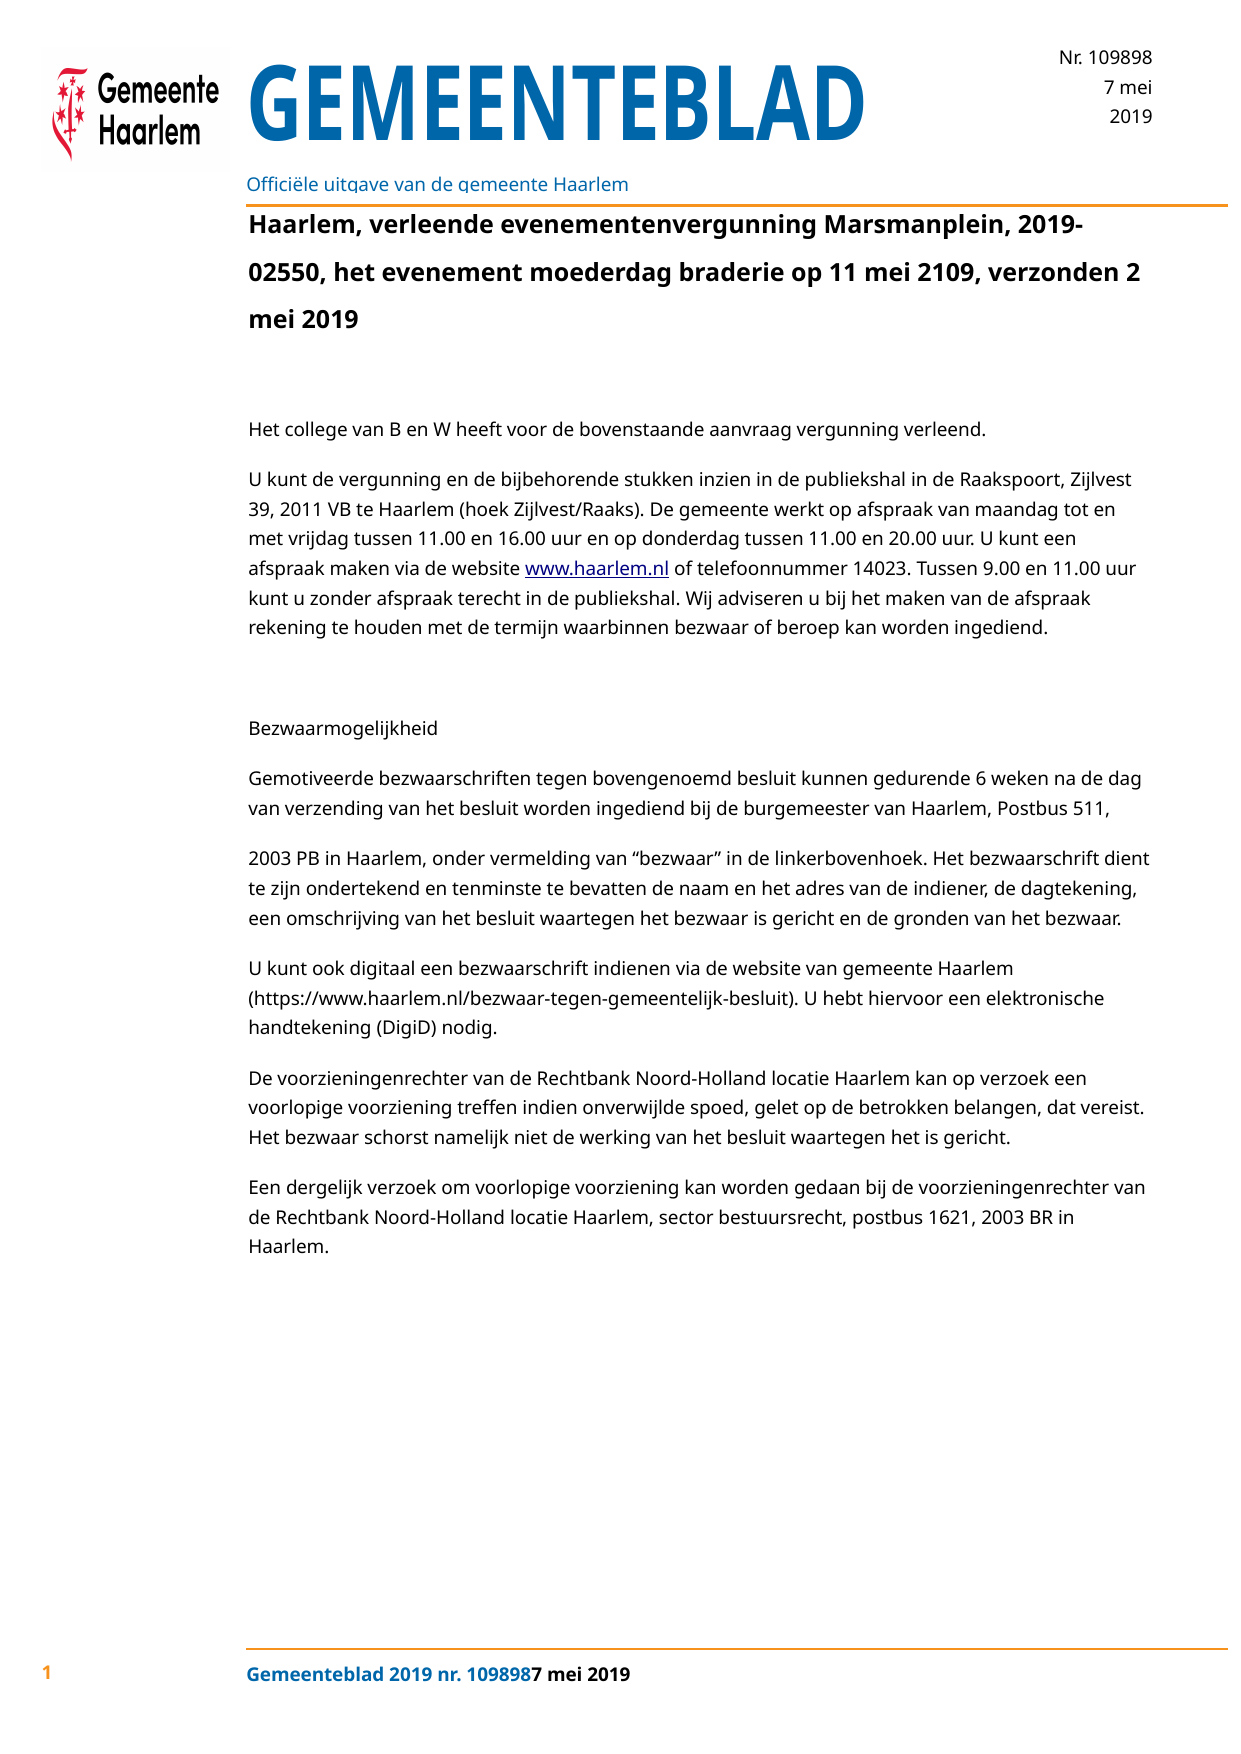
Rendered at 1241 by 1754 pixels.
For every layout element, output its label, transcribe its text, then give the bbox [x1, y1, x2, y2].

text Gemotiveerde bezwaarschriften tegen bovengenoemd besluit kunnen gedurende 6 weken na de dag van verzending van het besluit worden ingediend bij de burgemeester van Haarlem, Postbus 511, [248, 766, 1152, 821]
text De voorzieningenrechter van de Rechtbank Noord-Holland locatie Haarlem kan op verzoek een voorlopige voorziening treffen indien onverwijlde spoed, gelet op de betrokken belangen, dat vereist. Het bezwaar schorst namelijk niet de werking van het besluit waartegen het is gericht. [248, 1065, 1152, 1149]
text Bezwaarmogelijkheid [248, 715, 1152, 741]
text 2003 PB in Haarlem, onder vermelding van “bezwaar” in de linkerbovenhoek. Het bezwaarschrift dient te zijn ondertekend en tenminste te bevatten de naam en het adres van de indiener, de dagtekening, een omschrijving van het besluit waartegen het bezwaar is gericht en de gronden van het bezwaar. [248, 846, 1152, 930]
text Haarlem, verleende evenementenvergunning Marsmanplein, 2019-02550, het evenement moederdag braderie op 11 mei 2109, verzonden 2 mei 2019 [248, 207, 1152, 336]
text U kunt ook digitaal een bezwaarschrift indienen via de website van gemeente Haarlem (https://www.haarlem.nl/bezwaar-tegen-gemeentelijk-besluit). U hebt hiervoor een elektronische handtekening (DigiD) nodig. [248, 955, 1152, 1040]
text U kunt de vergunning en de bijbehorende stukken inzien in de publiekshal in de Raakspoort, Zijlvest 39, 2011 VB te Haarlem (hoek Zijlvest/Raaks). De gemeente werkt op afspraak van maandag tot en met vrijdag tussen 11.00 en 16.00 uur en op donderdag tussen 11.00 en 20.00 uur. U kunt een afspraak maken via de website www.haarlem.nl of telefoonnummer 14023. Tussen 9.00 en 11.00 uur kunt u zonder afspraak terecht in de publiekshal. Wij adviseren u bij het maken van de afspraak rekening te houden met de termijn waarbinnen bezwaar of beroep kan worden ingediend. [248, 466, 1152, 640]
text Het college van B en W heeft voor de bovenstaande aanvraag vergunning verleend. [248, 416, 1152, 442]
text Een dergelijk verzoek om voorlopige voorziening kan worden gedaan bij de voorzieningenrechter van de Rechtbank Noord-Holland locatie Haarlem, sector bestuursrecht, postbus 1621, 2003 BR in Haarlem. [248, 1174, 1152, 1259]
picture [41, 47, 231, 172]
